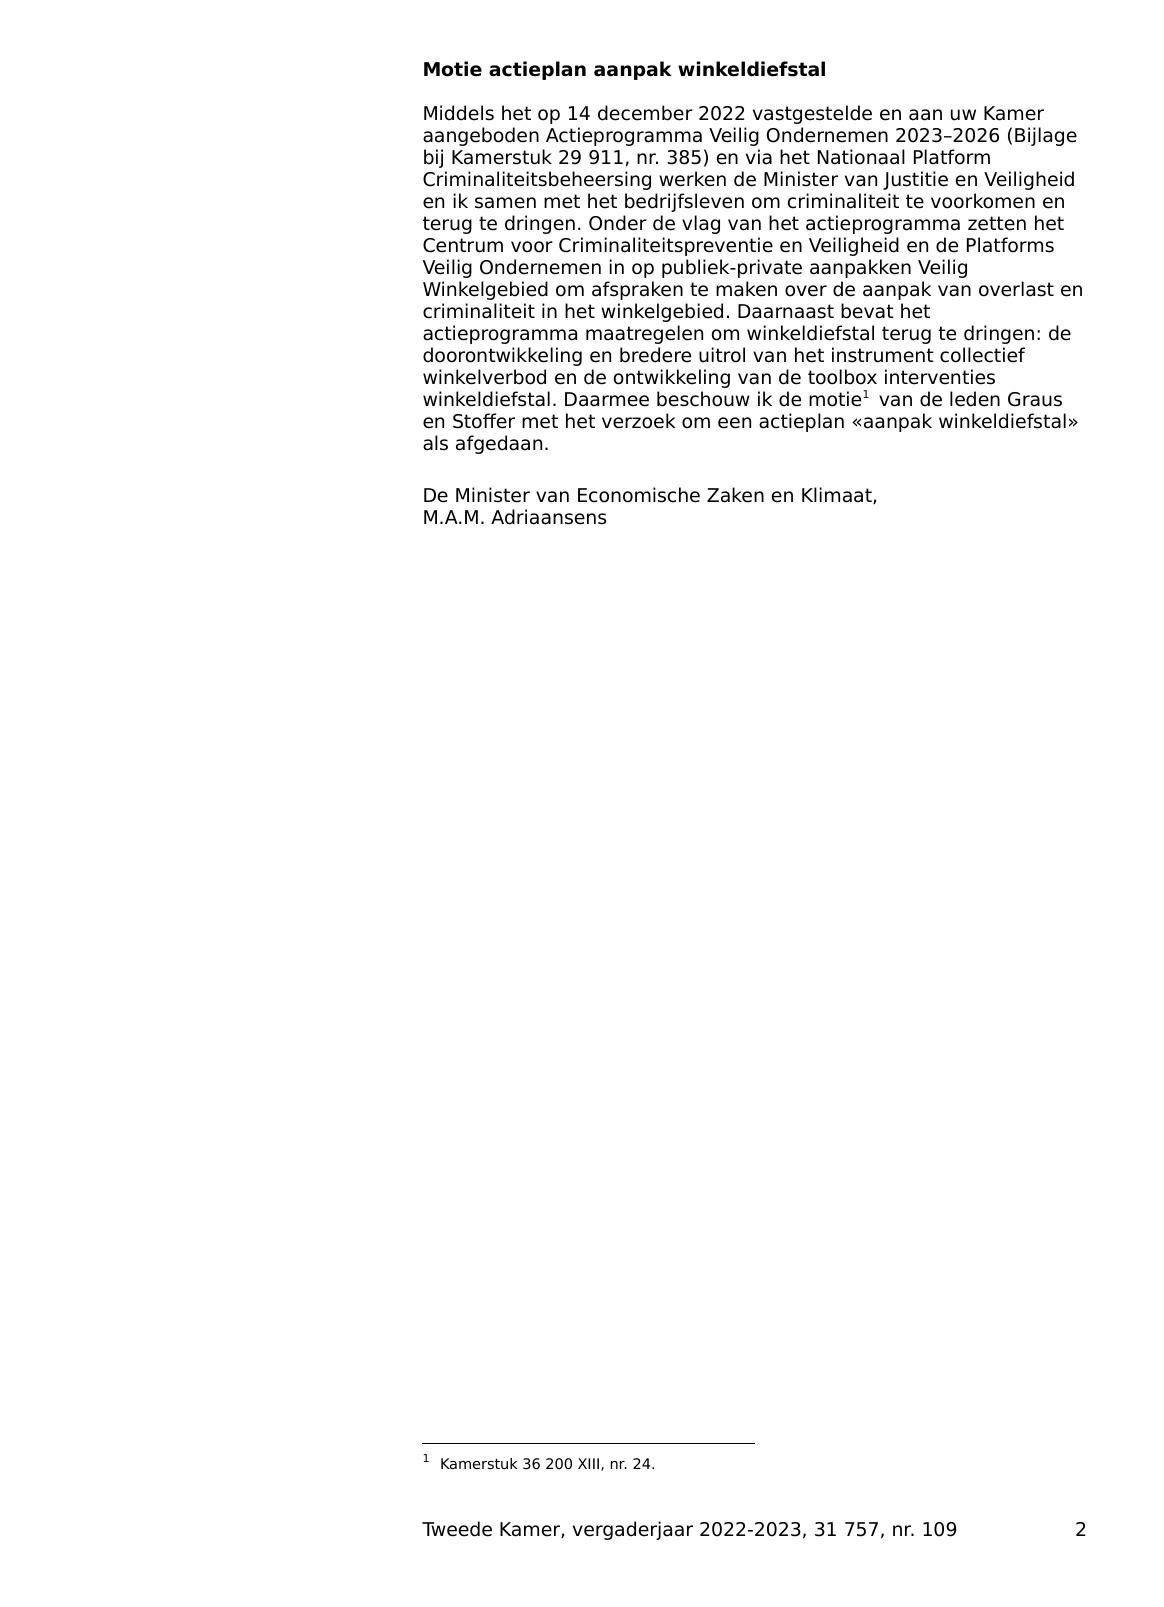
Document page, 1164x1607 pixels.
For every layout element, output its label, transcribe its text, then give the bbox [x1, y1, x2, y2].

text Kamerstuk 36 200 XIII, nr. 24. [422, 1452, 1087, 1474]
subtitle Motie actieplan aanpak winkeldiefstal [422, 59, 1087, 81]
text De Minister van Economische Zaken en Klimaat, M.A.M. Adriaansens [422, 485, 1087, 529]
text Middels het op 14 december 2022 vastgestelde en aan uw Kamer aangeboden Actieprogramma Veilig Ondernemen 2023–2026 (Bijlage bij Kamerstuk 29 911, nr. 385) en via het Nationaal Platform Criminaliteitsbeheersing werken de Minister van Justitie en Veiligheid en ik samen met het bedrijfsleven om criminaliteit te voorkomen en terug te dringen. Onder de vlag van het actieprogramma zetten het Centrum voor Criminaliteitspreventie en Veiligheid en de Platforms Veilig Ondernemen in op publiek-private aanpakken Veilig Winkelgebied om afspraken te maken over de aanpak van overlast en criminaliteit in het winkelgebied. Daarnaast bevat het actieprogramma maatregelen om winkeldiefstal terug te dringen: de doorontwikkeling en bredere uitrol van het instrument collectief winkelverbod en de ontwikkeling van de toolbox interventies winkeldiefstal. Daarmee beschouw ik de motie van de leden Graus en Stoffer met het verzoek om een actieplan «aanpak winkeldiefstal» als afgedaan. [422, 103, 1087, 455]
